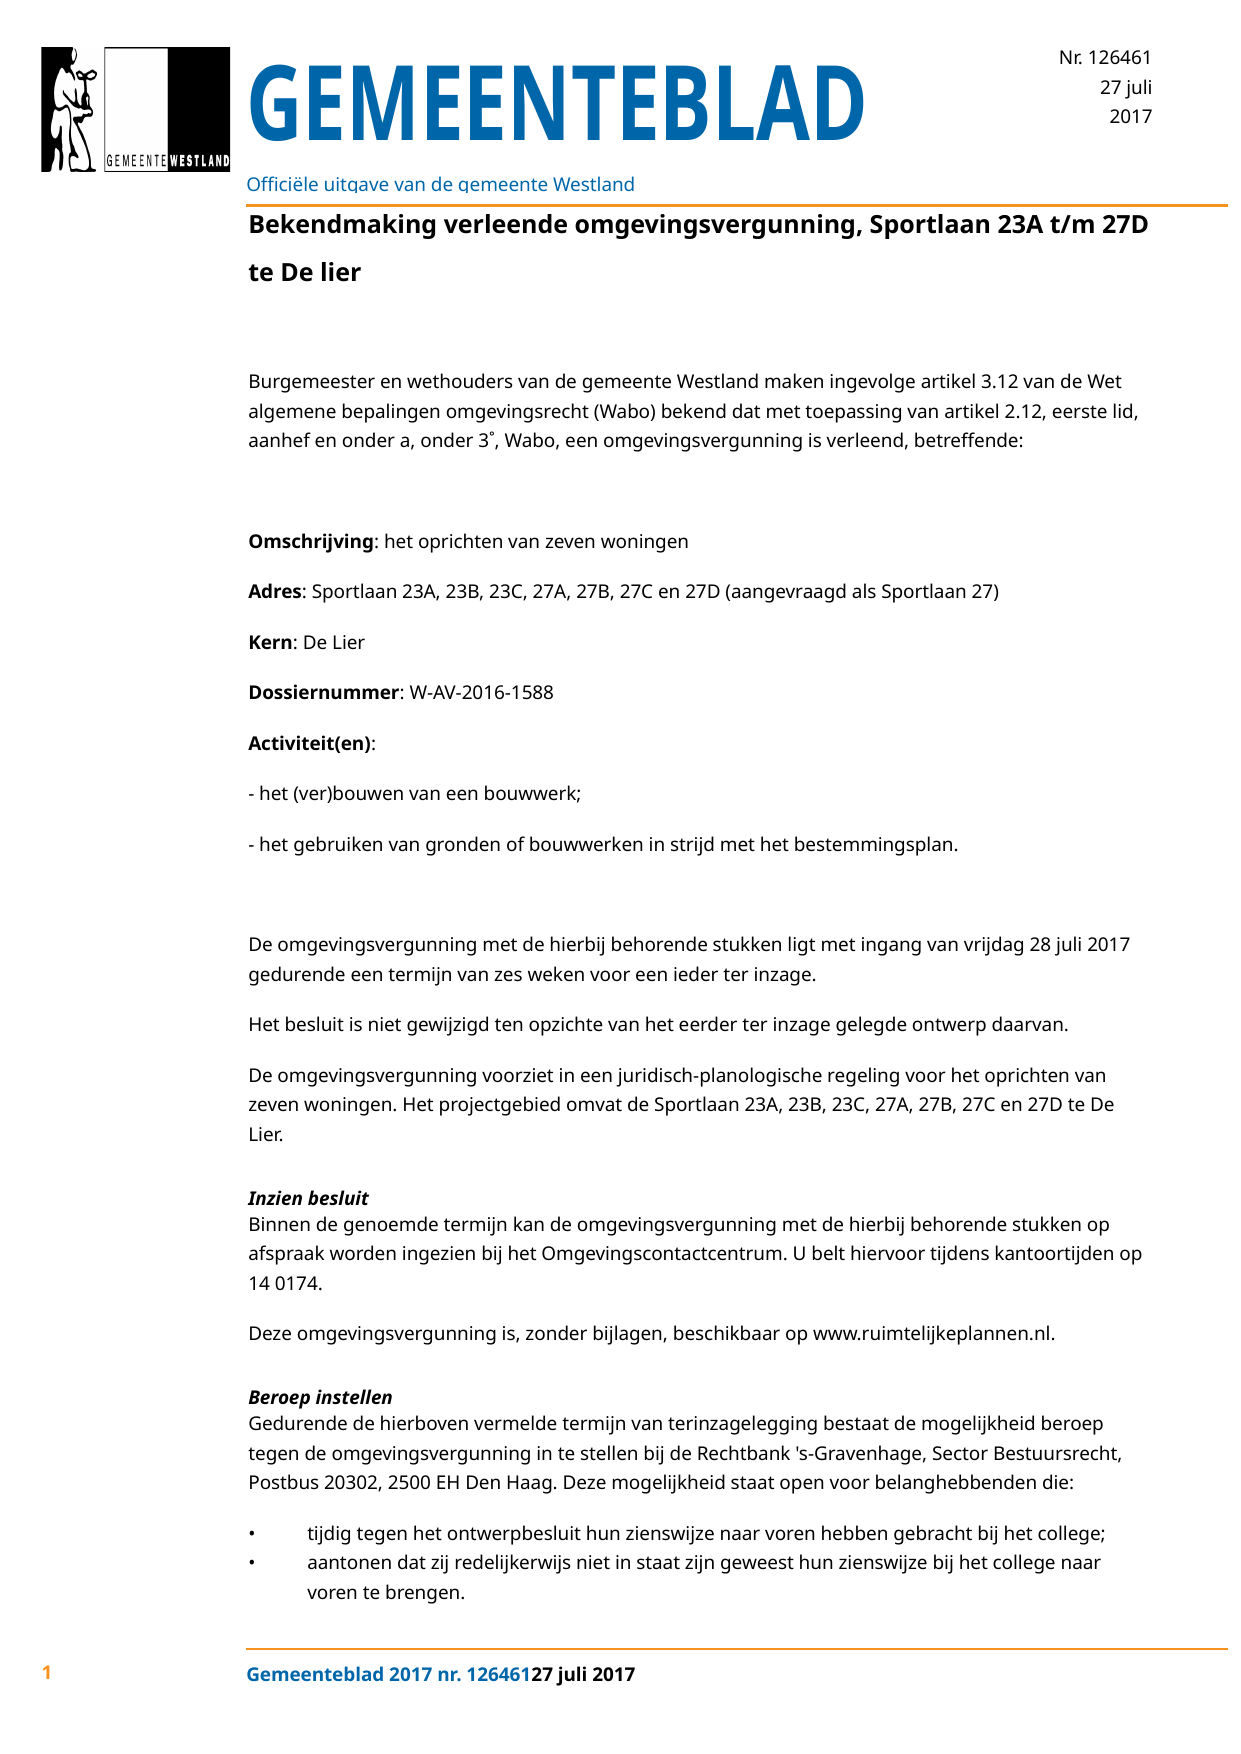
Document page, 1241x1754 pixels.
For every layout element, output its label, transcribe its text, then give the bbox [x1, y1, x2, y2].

picture [41, 47, 231, 172]
text Gedurende de hierboven vermelde termijn van terinzagelegging bestaat de mogelijkheid beroep tegen de omgevingsvergunning in te stellen bij de Rechtbank 's-Gravenhage, Sector Bestuursrecht, Postbus 20302, 2500 EH Den Haag. Deze mogelijkheid staat open voor belanghebbenden die: [248, 1410, 1152, 1495]
list tijdig tegen het ontwerpbesluit hun zienswijze naar voren hebben gebracht bij het college; [248, 1520, 1152, 1546]
text - het gebruiken van gronden of bouwwerken in strijd met het bestemmingsplan. [248, 831, 1152, 857]
text - het (ver)bouwen van een bouwwerk; [248, 780, 1152, 806]
text Omschrijving: het oprichten van zeven woningen [248, 528, 1152, 554]
text Binnen de genoemde termijn kan de omgevingsvergunning met de hierbij behorende stukken op afspraak worden ingezien bij het Omgevingscontactcentrum. U belt hiervoor tijdens kantoortijden op 14 0174. [248, 1211, 1152, 1296]
text Bekendmaking verleende omgevingsvergunning, Sportlaan 23A t/m 27D te De lier [248, 207, 1152, 288]
text Burgemeester en wethouders van de gemeente Westland maken ingevolge artikel 3.12 van de Wet algemene bepalingen omgevingsrecht (Wabo) bekend dat met toepassing van artikel 2.12, eerste lid, aanhef en onder a, onder 3˚, Wabo, een omgevingsvergunning is verleend, betreffende: [248, 368, 1152, 453]
text De omgevingsvergunning met de hierbij behorende stukken ligt met ingang van vrijdag 28 juli 2017 gedurende een termijn van zes weken voor een ieder ter inzage. [248, 932, 1152, 987]
text Het besluit is niet gewijzigd ten opzichte van het eerder ter inzage gelegde ontwerp daarvan. [248, 1012, 1152, 1037]
list aantonen dat zij redelijkerwijs niet in staat zijn geweest hun zienswijze bij het college naar voren te brengen. [248, 1549, 1152, 1605]
text Kern: De Lier [248, 629, 1152, 655]
text Dossiernummer: W-AV-2016-1588 [248, 679, 1152, 705]
text Inzien besluit [248, 1185, 1152, 1211]
text Adres: Sportlaan 23A, 23B, 23C, 27A, 27B, 27C en 27D (aangevraagd als Sportlaan 27) [248, 579, 1152, 604]
text Deze omgevingsvergunning is, zonder bijlagen, beschikbaar op www.ruimtelijkeplannen.nl. [248, 1321, 1152, 1346]
text De omgevingsvergunning voorziet in een juridisch-planologische regeling voor het oprichten van zeven woningen. Het projectgebied omvat de Sportlaan 23A, 23B, 23C, 27A, 27B, 27C en 27D te De Lier. [248, 1062, 1152, 1147]
text Beroep instellen [248, 1384, 1152, 1410]
text Activiteit(en): [248, 730, 1152, 756]
